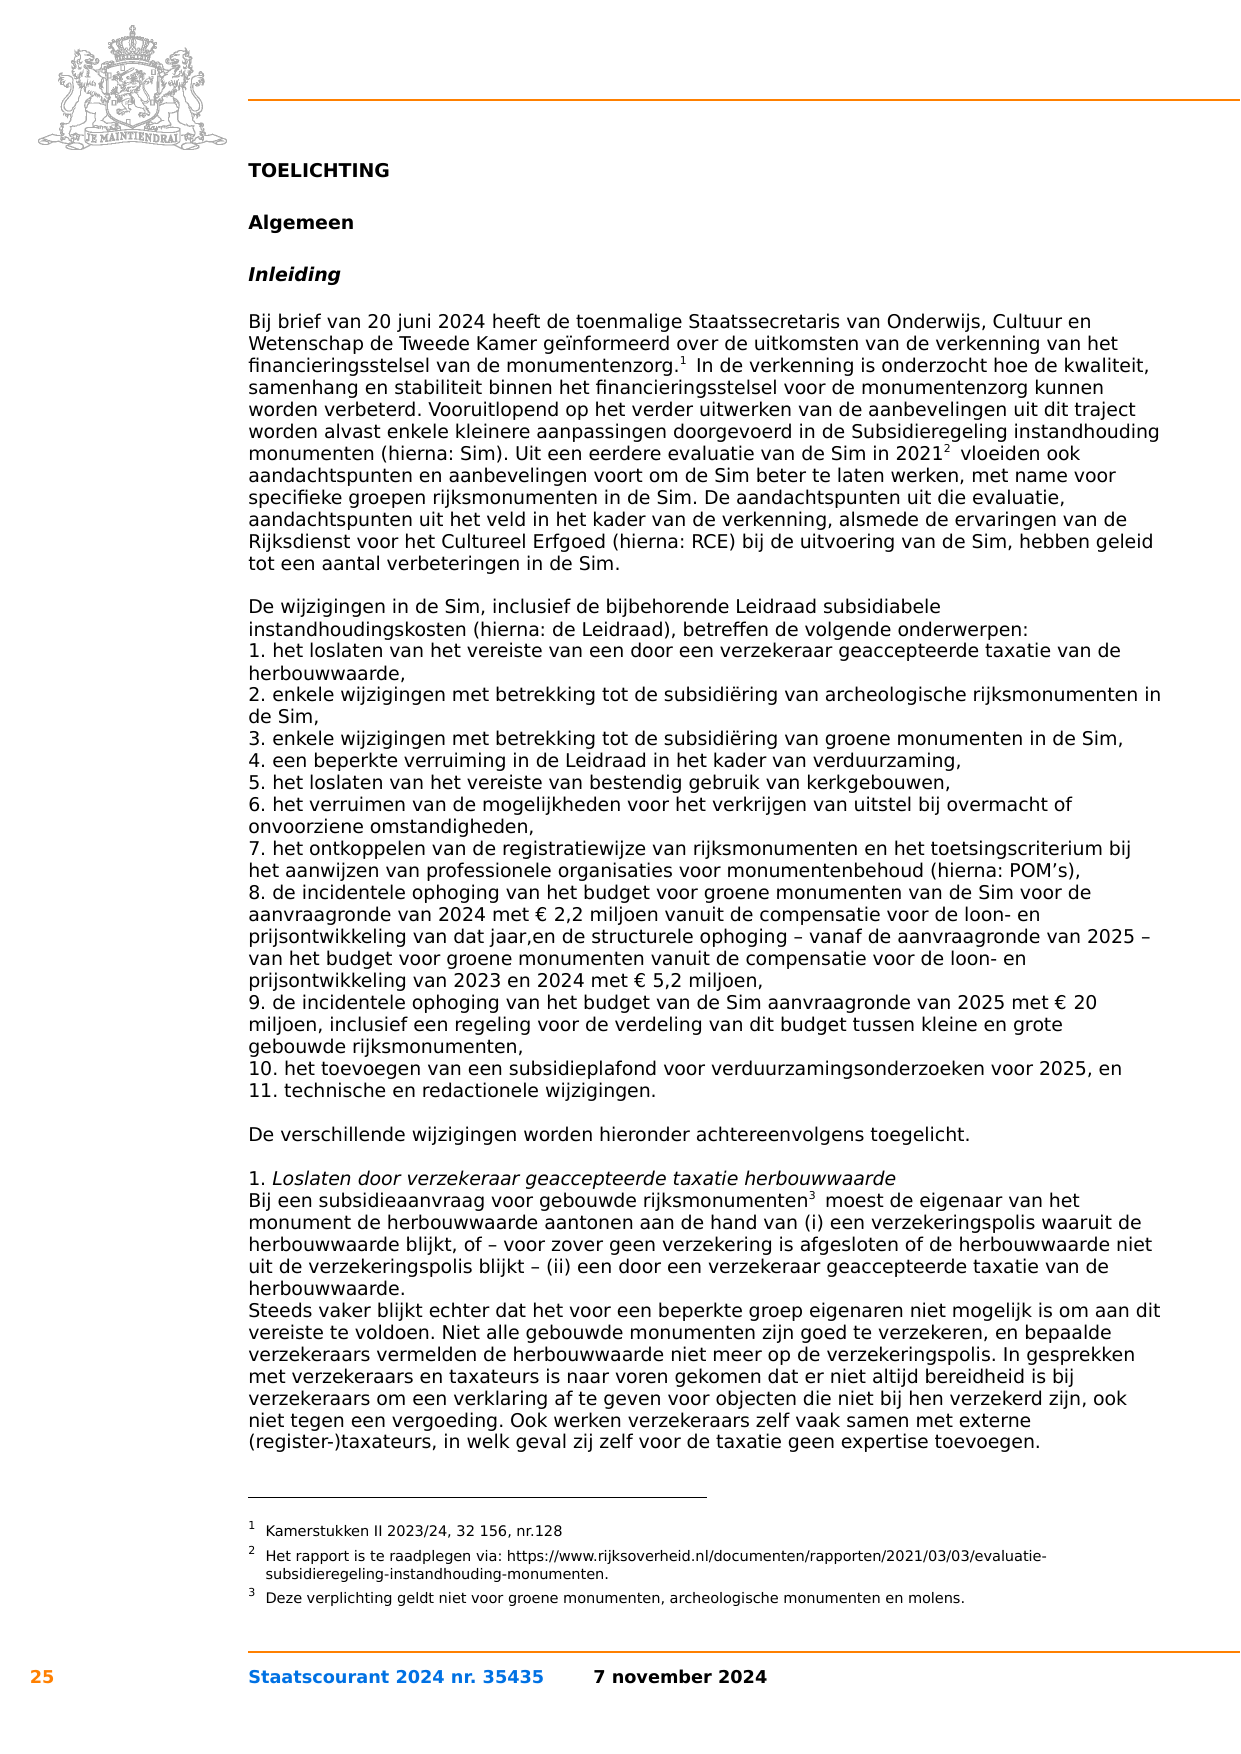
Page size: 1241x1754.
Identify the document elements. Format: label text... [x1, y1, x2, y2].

text 4. een beperkte verruiming in de Leidraad in het kader van verduurzaming, [248, 750, 1163, 772]
text 6. het verruimen van de mogelijkheden voor het verkrijgen van uitstel bij overmacht of onvoorziene omstandigheden, [248, 794, 1163, 838]
text Steeds vaker blijkt echter dat het voor een beperkte groep eigenaren niet mogelijk is om aan dit vereiste te voldoen. Niet alle gebouwde monumenten zijn goed te verzekeren, en bepaalde verzekeraars vermelden de herbouwwaarde niet meer op de verzekeringspolis. In gesprekken met verzekeraars en taxateurs is naar voren gekomen dat er niet altijd bereidheid is bij verzekeraars om een verklaring af te geven voor objecten die niet bij hen verzekerd zijn, ook niet tegen een vergoeding. Ook werken verzekeraars zelf vaak samen met externe (register-)taxateurs, in welk geval zij zelf voor de taxatie geen expertise toevoegen. [248, 1299, 1163, 1453]
text De wijzigingen in de Sim, inclusief de bijbehorende Leidraad subsidiabele instandhoudingskosten (hierna: de Leidraad), betreffen de volgende onderwerpen: [248, 596, 1163, 640]
text Het rapport is te raadplegen via: https://www.rijksoverheid.nl/documenten/rapporten/2021/03/03/evaluatie-subsidieregeling-instandhouding-monumenten. [248, 1544, 1163, 1583]
text De verschillende wijzigingen worden hieronder achtereenvolgens toegelicht. [248, 1124, 1163, 1146]
text 1. Loslaten door verzekeraar geaccepteerde taxatie herbouwwaarde [248, 1168, 1163, 1190]
subtitle Inleiding [248, 264, 1163, 286]
text 10. het toevoegen van een subsidieplafond voor verduurzamingsonderzoeken voor 2025, en [248, 1058, 1163, 1080]
text 7. het ontkoppelen van de registratiewijze van rijksmonumenten en het toetsingscriterium bij het aanwijzen van professionele organisaties voor monumentenbehoud (hierna: POM’s), [248, 838, 1163, 882]
text 11. technische en redactionele wijzigingen. [248, 1080, 1163, 1102]
text Deze verplichting geldt niet voor groene monumenten, archeologische monumenten en molens. [248, 1586, 1163, 1608]
text Bij brief van 20 juni 2024 heeft de toenmalige Staatssecretaris van Onderwijs, Cultuur en Wetenschap de Tweede Kamer geïnformeerd over de uitkomsten van de verkenning van het financieringsstelsel van de monumentenzorg. In de verkenning is onderzocht hoe de kwaliteit, samenhang en stabiliteit binnen het financieringsstelsel voor de monumentenzorg kunnen worden verbeterd. Vooruitlopend op het verder uitwerken van de aanbevelingen uit dit traject worden alvast enkele kleinere aanpassingen doorgevoerd in de Subsidieregeling instandhouding monumenten (hierna: Sim). Uit een eerdere evaluatie van de Sim in 2021 vloeiden ook aandachtspunten en aanbevelingen voort om de Sim beter te laten werken, met name voor specifieke groepen rijksmonumenten in de Sim. De aandachtspunten uit die evaluatie, aandachtspunten uit het veld in het kader van de verkenning, alsmede de ervaringen van de Rijksdienst voor het Cultureel Erfgoed (hierna: RCE) bij de uitvoering van de Sim, hebben geleid tot een aantal verbeteringen in de Sim. [248, 311, 1163, 574]
text 8. de incidentele ophoging van het budget voor groene monumenten van de Sim voor de aanvraagronde van 2024 met € 2,2 miljoen vanuit de compensatie voor de loon- en prijsontwikkeling van dat jaar,en de structurele ophoging – vanaf de aanvraagronde van 2025 – van het budget voor groene monumenten vanuit de compensatie voor de loon- en prijsontwikkeling van 2023 en 2024 met € 5,2 miljoen, [248, 882, 1163, 992]
picture [38, 25, 227, 150]
text 5. het loslaten van het vereiste van bestendig gebruik van kerkgebouwen, [248, 772, 1163, 794]
text Bij een subsidieaanvraag voor gebouwde rijksmonumenten moest de eigenaar van het monument de herbouwwaarde aantonen aan de hand van (i) een verzekeringspolis waaruit de herbouwwaarde blijkt, of – voor zover geen verzekering is afgesloten of de herbouwwaarde niet uit de verzekeringspolis blijkt – (ii) een door een verzekeraar geaccepteerde taxatie van de herbouwwaarde. [248, 1190, 1163, 1299]
text Kamerstukken II 2023/24, 32 156, nr.128 [248, 1519, 1163, 1541]
subtitle TOELICHTING [248, 160, 1163, 182]
text 3. enkele wijzigingen met betrekking tot de subsidiëring van groene monumenten in de Sim, [248, 728, 1163, 750]
subtitle Algemeen [248, 212, 1163, 234]
text 1. het loslaten van het vereiste van een door een verzekeraar geaccepteerde taxatie van de herbouwwaarde, [248, 640, 1163, 684]
text 9. de incidentele ophoging van het budget van de Sim aanvraagronde van 2025 met € 20 miljoen, inclusief een regeling voor de verdeling van dit budget tussen kleine en grote gebouwde rijksmonumenten, [248, 992, 1163, 1058]
text 2. enkele wijzigingen met betrekking tot de subsidiëring van archeologische rijksmonumenten in de Sim, [248, 684, 1163, 728]
